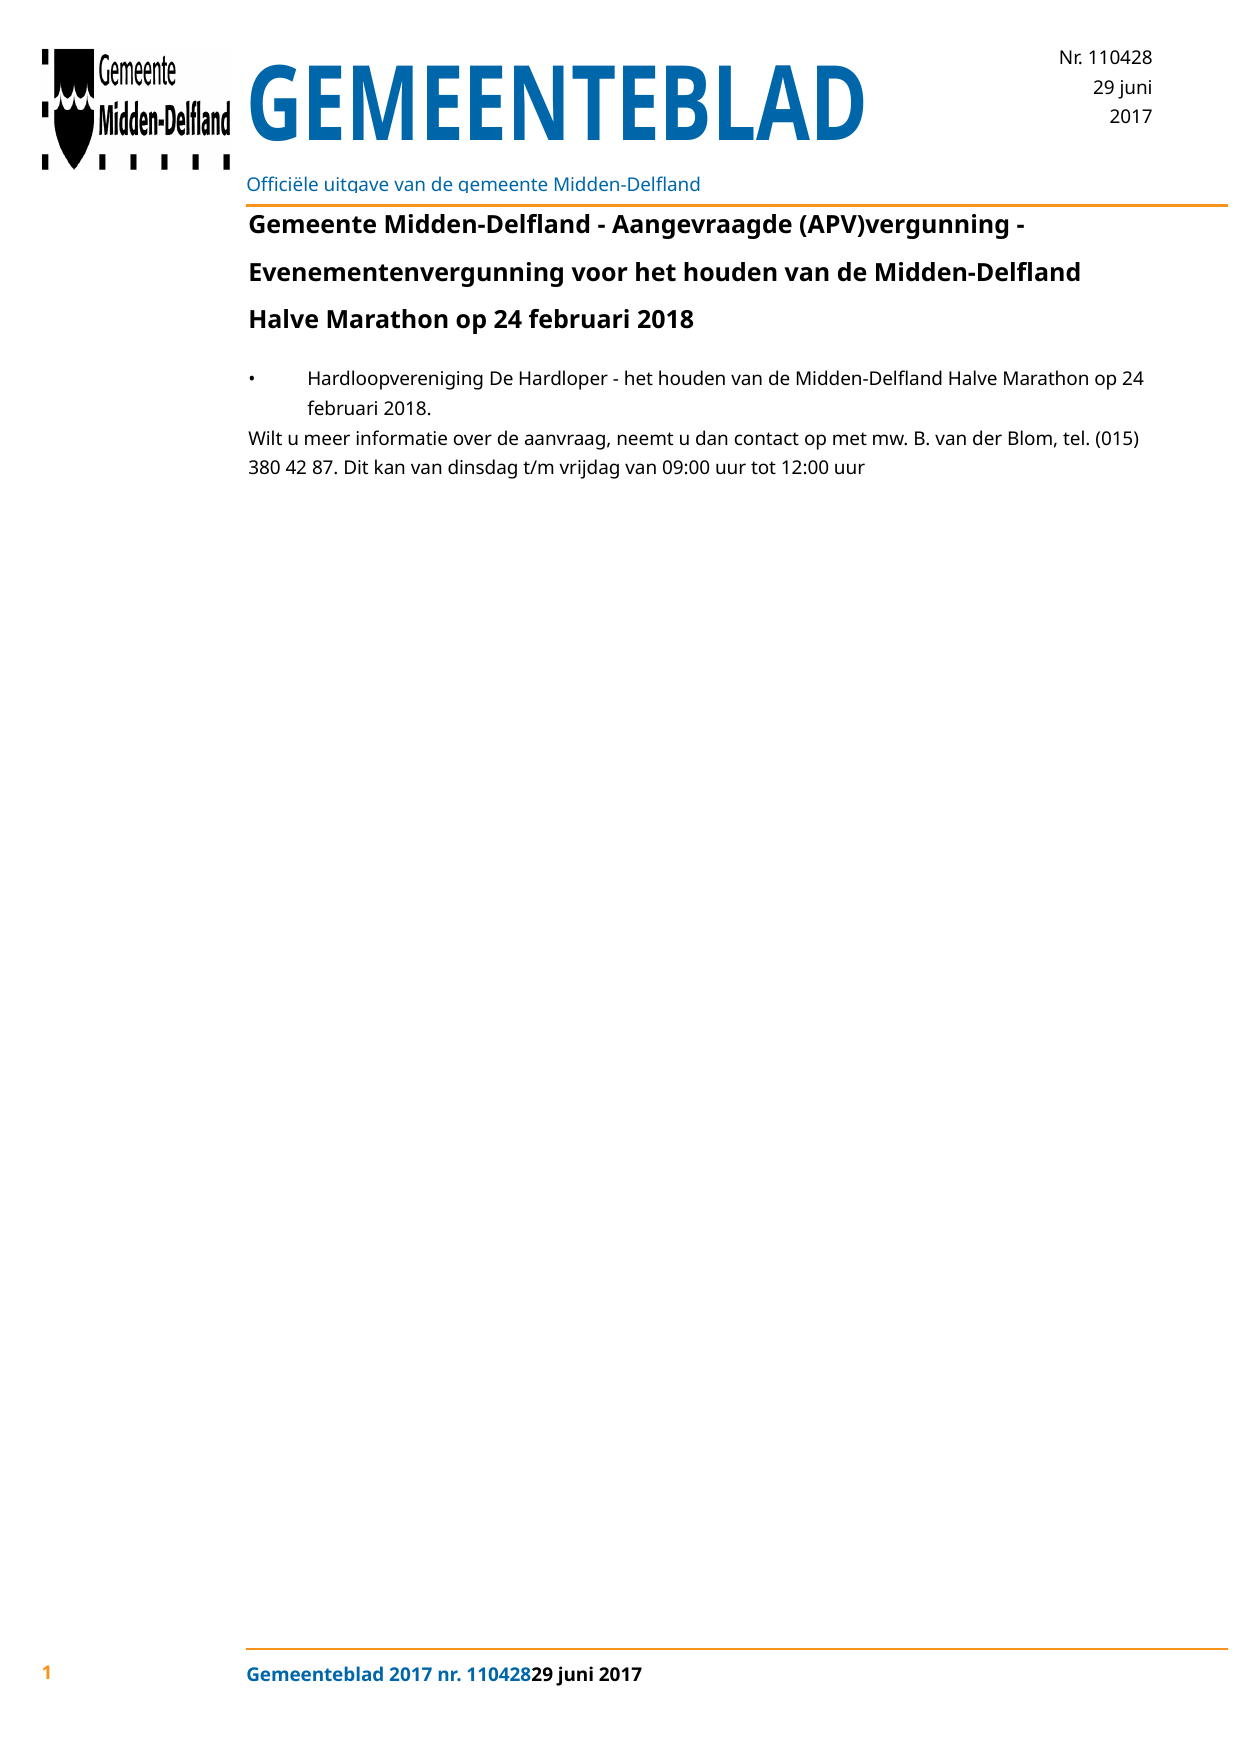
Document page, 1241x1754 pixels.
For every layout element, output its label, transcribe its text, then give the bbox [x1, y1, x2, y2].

text Gemeente Midden-Delfland - Aangevraagde (APV)vergunning - Evenementenvergunning voor het houden van de Midden-Delfland Halve Marathon op 24 februari 2018 [248, 207, 1152, 336]
list Hardloopvereniging De Hardloper - het houden van de Midden-Delfland Halve Marathon op 24 februari 2018. [248, 366, 1152, 421]
picture [41, 47, 231, 172]
text Wilt u meer informatie over de aanvraag, neemt u dan contact op met mw. B. van der Blom, tel. (015) 380 42 87. Dit kan van dinsdag t/m vrijdag van 09:00 uur tot 12:00 uur [248, 425, 1152, 480]
